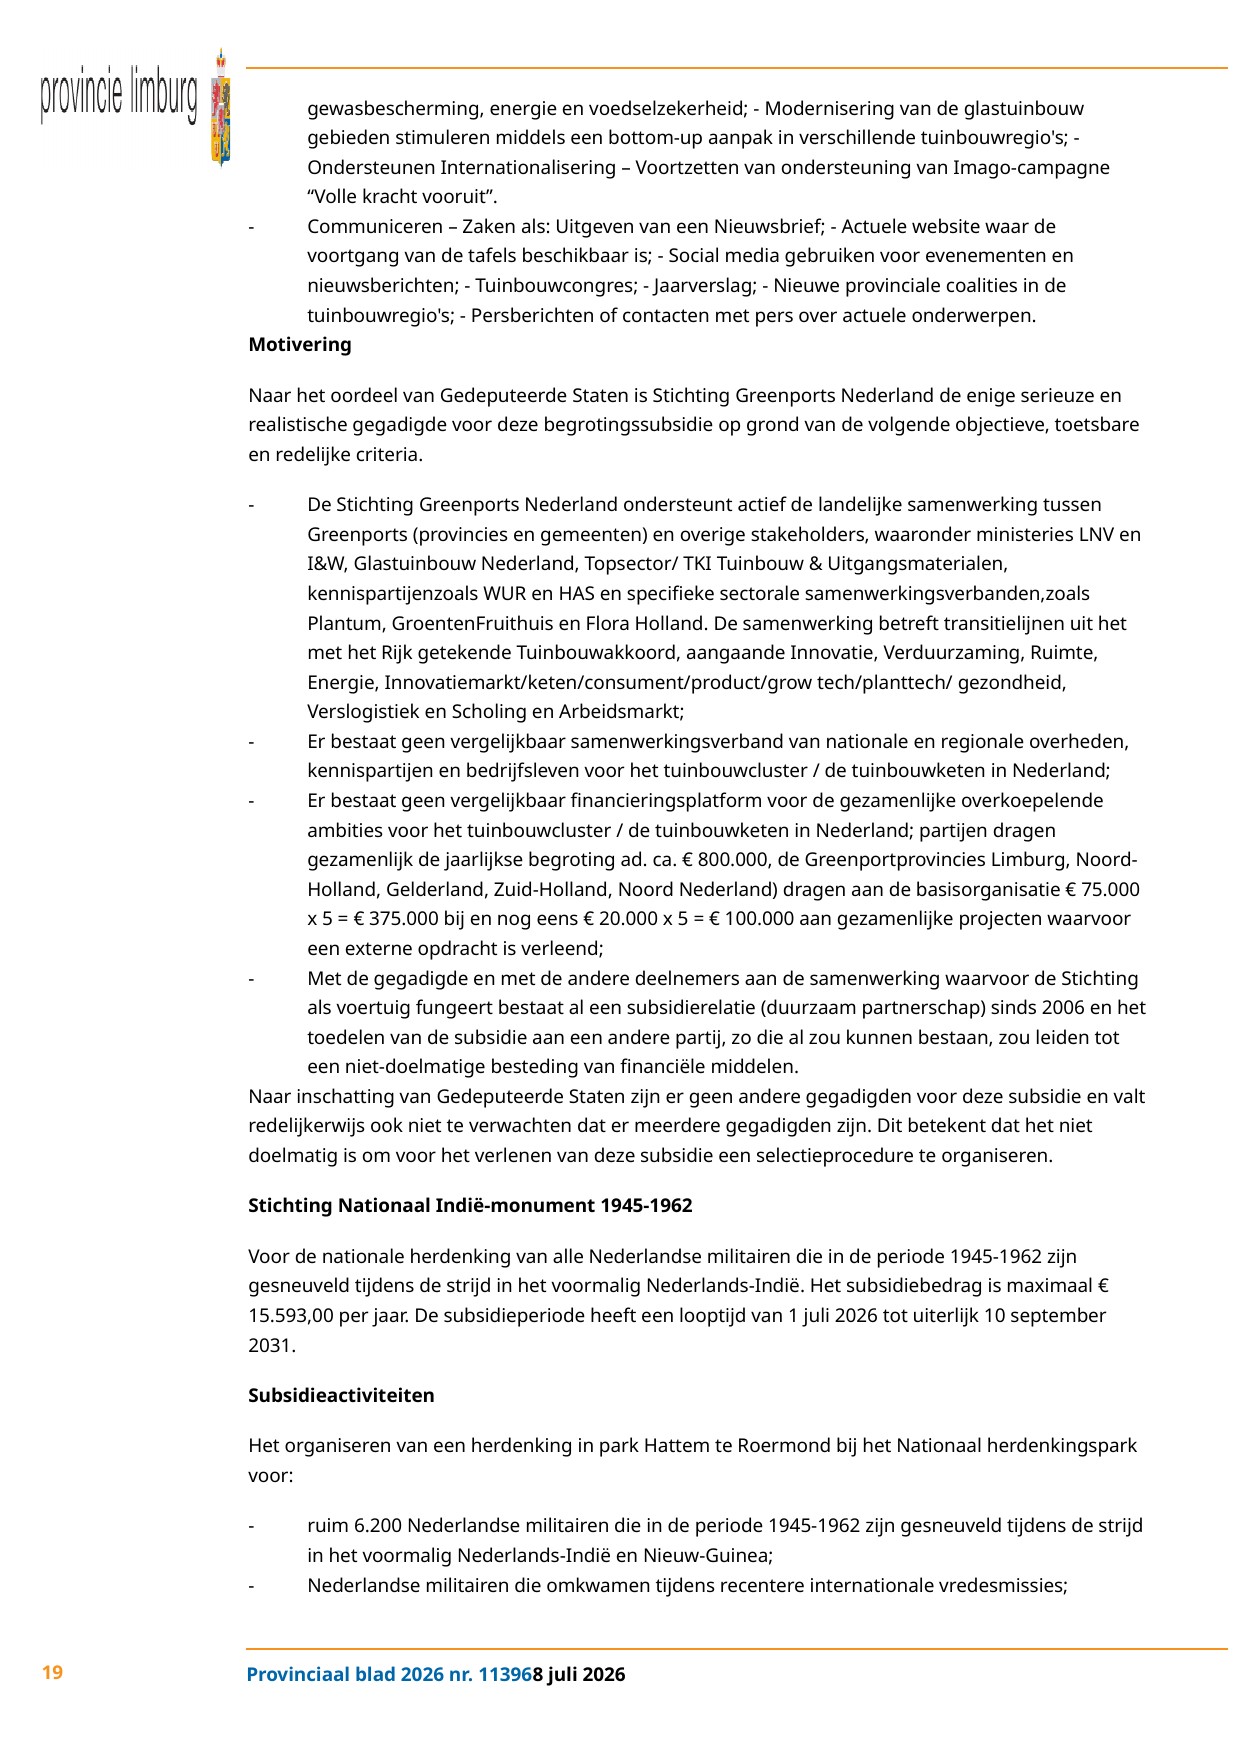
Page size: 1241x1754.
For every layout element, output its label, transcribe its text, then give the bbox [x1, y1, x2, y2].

list Er bestaat geen vergelijkbaar samenwerkingsverband van nationale en regionale overheden, kennispartijen en bedrijfsleven voor het tuinbouwcluster / de tuinbouwketen in Nederland; [248, 728, 1152, 783]
text Naar het oordeel van Gedeputeerde Staten is Stichting Greenports Nederland de enige serieuze en realistische gegadigde voor deze begrotingssubsidie op grond van de volgende objectieve, toetsbare en redelijke criteria. [248, 382, 1152, 467]
text Stichting Nationaal Indië-monument 1945-1962 [248, 1193, 1152, 1218]
list gewasbescherming, energie en voedselzekerheid; - Modernisering van de glastuinbouw gebieden stimuleren middels een bottom-up aanpak in verschillende tuinbouwregio's; - Ondersteunen Internationalisering – Voortzetten van ondersteuning van Imago-campagne “Volle kracht vooruit”. [248, 95, 1152, 209]
text Het organiseren van een herdenking in park Hattem te Roermond bij het Nationaal herdenkingspark voor: [248, 1433, 1152, 1488]
list Met de gegadigde en met de andere deelnemers aan de samenwerking waarvoor de Stichting als voertuig fungeert bestaat al een subsidierelatie (duurzaam partnerschap) sinds 2006 en het toedelen van de subsidie aan een andere partij, zo die al zou kunnen bestaan, zou leiden tot een niet-doelmatige besteding van financiële middelen. [248, 965, 1152, 1079]
text Motivering [248, 331, 1152, 357]
text Naar inschatting van Gedeputeerde Staten zijn er geen andere gegadigden voor deze subsidie en valt redelijkerwijs ook niet te verwachten dat er meerdere gegadigden zijn. Dit betekent dat het niet doelmatig is om voor het verlenen van deze subsidie een selectieprocedure te organiseren. [248, 1083, 1152, 1168]
list ruim 6.200 Nederlandse militairen die in de periode 1945-1962 zijn gesneuveld tijdens de strijd in het voormalig Nederlands-Indië en Nieuw-Guinea; [248, 1513, 1152, 1568]
text Subsidieactiviteiten [248, 1382, 1152, 1408]
text Voor de nationale herdenking van alle Nederlandse militairen die in de periode 1945-1962 zijn gesneuveld tijdens de strijd in het voormalig Nederlands-Indië. Het subsidiebedrag is maximaal € 15.593,00 per jaar. De subsidieperiode heeft een looptijd van 1 juli 2026 tot uiterlijk 10 september 2031. [248, 1243, 1152, 1358]
list Nederlandse militairen die omkwamen tijdens recentere internationale vredesmissies; [248, 1572, 1152, 1598]
list Er bestaat geen vergelijkbaar financieringsplatform voor de gezamenlijke overkoepelende ambities voor het tuinbouwcluster / de tuinbouwketen in Nederland; partijen dragen gezamenlijk de jaarlijkse begroting ad. ca. € 800.000, de Greenportprovincies Limburg, Noord-Holland, Gelderland, Zuid-Holland, Noord Nederland) dragen aan de basisorganisatie € 75.000 x 5 = € 375.000 bij en nog eens € 20.000 x 5 = € 100.000 aan gezamenlijke projecten waarvoor een externe opdracht is verleend; [248, 787, 1152, 961]
list Communiceren – Zaken als: Uitgeven van een Nieuwsbrief; - Actuele website waar de voortgang van de tafels beschikbaar is; - Social media gebruiken voor evenementen en nieuwsberichten; - Tuinbouwcongres; - Jaarverslag; - Nieuwe provinciale coalities in de tuinbouwregio's; - Persberichten of contacten met pers over actuele onderwerpen. [248, 213, 1152, 328]
picture [41, 47, 231, 172]
list De Stichting Greenports Nederland ondersteunt actief de landelijke samenwerking tussen Greenports (provincies en gemeenten) en overige stakeholders, waaronder ministeries LNV en I&W, Glastuinbouw Nederland, Topsector/ TKI Tuinbouw & Uitgangsmaterialen, kennispartijenzoals WUR en HAS en specifieke sectorale samenwerkingsverbanden,zoals Plantum, GroentenFruithuis en Flora Holland. De samenwerking betreft transitielijnen uit het met het Rijk getekende Tuinbouwakkoord, aangaande Innovatie, Verduurzaming, Ruimte, Energie, Innovatiemarkt/keten/consument/product/grow tech/planttech/ gezondheid, Verslogistiek en Scholing en Arbeidsmarkt; [248, 491, 1152, 724]
